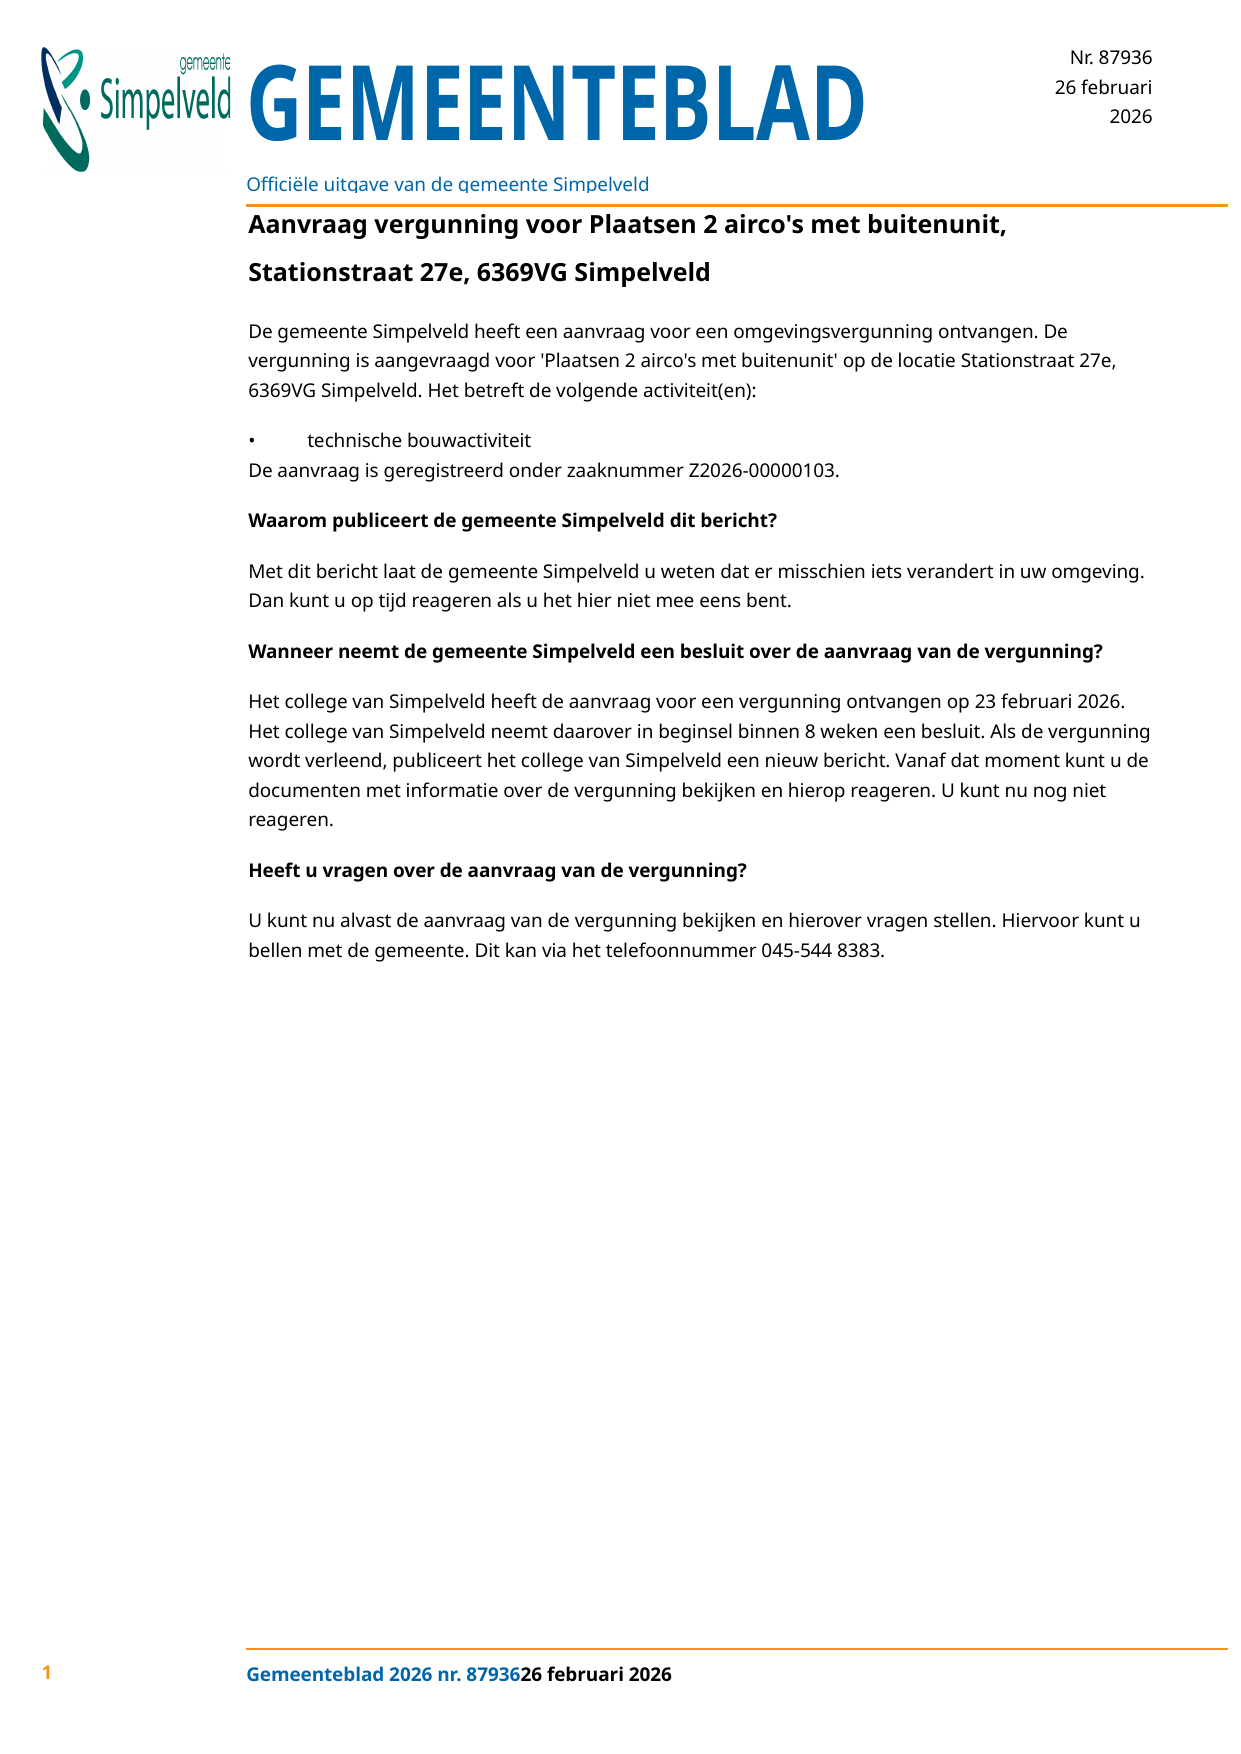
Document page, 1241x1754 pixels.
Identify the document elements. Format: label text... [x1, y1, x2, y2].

text Waarom publiceert de gemeente Simpelveld dit bericht? [248, 507, 1152, 533]
text U kunt nu alvast de aanvraag van de vergunning bekijken en hierover vragen stellen. Hiervoor kunt u bellen met de gemeente. Dit kan via het telefoonnummer 045-544 8383. [248, 907, 1152, 963]
text De gemeente Simpelveld heeft een aanvraag voor een omgevingsvergunning ontvangen. De vergunning is aangevraagd voor 'Plaatsen 2 airco's met buitenunit' op de locatie Stationstraat 27e, 6369VG Simpelveld. Het betreft de volgende activiteit(en): [248, 318, 1152, 403]
text De aanvraag is geregistreerd onder zaaknummer Z2026-00000103. [248, 457, 1152, 483]
list technische bouwactiviteit [248, 427, 1152, 453]
text Wanneer neemt de gemeente Simpelveld een besluit over de aanvraag van de vergunning? [248, 638, 1152, 664]
text Heeft u vragen over de aanvraag van de vergunning? [248, 857, 1152, 883]
text Het college van Simpelveld heeft de aanvraag voor een vergunning ontvangen op 23 februari 2026. Het college van Simpelveld neemt daarover in beginsel binnen 8 weken een besluit. Als de vergunning wordt verleend, publiceert het college van Simpelveld een nieuw bericht. Vanaf dat moment kunt u de documenten met informatie over de vergunning bekijken en hierop reageren. U kunt nu nog niet reageren. [248, 688, 1152, 832]
text Aanvraag vergunning voor Plaatsen 2 airco's met buitenunit, Stationstraat 27e, 6369VG Simpelveld [248, 207, 1152, 288]
picture [41, 47, 231, 172]
text Met dit bericht laat de gemeente Simpelveld u weten dat er misschien iets verandert in uw omgeving. Dan kunt u op tijd reageren als u het hier niet mee eens bent. [248, 558, 1152, 613]
